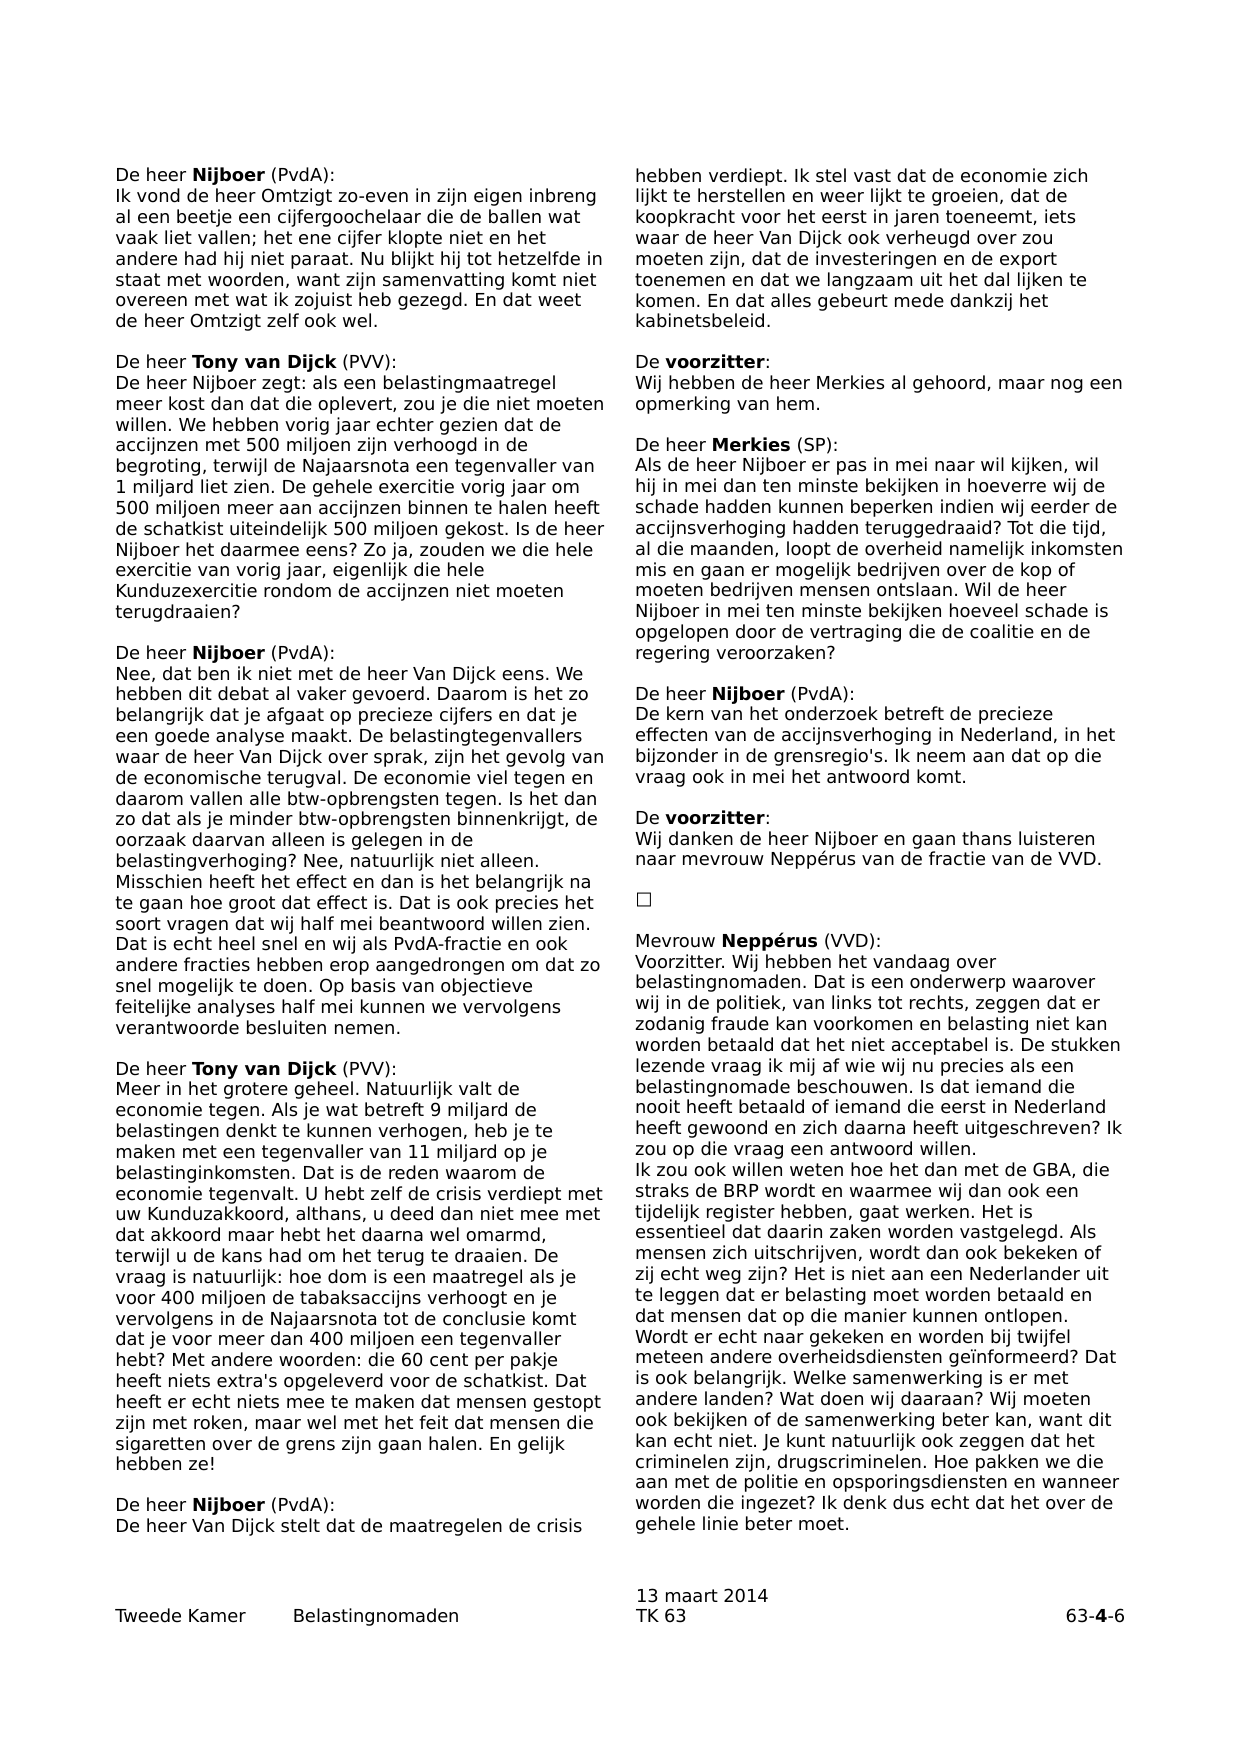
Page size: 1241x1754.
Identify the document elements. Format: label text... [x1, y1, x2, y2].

text Ik zou ook willen weten hoe het dan met de GBA, die straks de BRP wordt en waarmee wij dan ook een tijdelijk register hebben, gaat werken. Het is essentieel dat daarin zaken worden vastgelegd. Als mensen zich uitschrijven, wordt dan ook bekeken of zij echt weg zijn? Het is niet aan een Nederlander uit te leggen dat er belasting moet worden betaald en dat mensen dat op die manier kunnen ontlopen. Wordt er echt naar gekeken en worden bij twijfel meteen andere overheidsdiensten geïnformeerd? Dat is ook belangrijk. Welke samenwerking is er met andere landen? Wat doen wij daaraan? Wij moeten ook bekijken of de samenwerking beter kan, want dit kan echt niet. Je kunt natuurlijk ook zeggen dat het criminelen zijn, drugscriminelen. Hoe pakken we die aan met de politie en opsporingsdiensten en wanneer worden die ingezet? Ik denk dus echt dat het over de gehele linie beter moet. [635, 1160, 1125, 1535]
text De heer Nijboer (PvdA): [115, 1495, 605, 1516]
text ⬜ [635, 890, 1125, 911]
text Mevrouw Neppérus (VVD): [635, 931, 1125, 951]
text De heer Tony van Dijck (PVV): [115, 1058, 605, 1079]
text De heer Van Dijck stelt dat de maatregelen de crisis [115, 1516, 605, 1536]
text Wij hebben de heer Merkies al gehoord, maar nog een opmerking van hem. [635, 373, 1125, 414]
text Voorzitter. Wij hebben het vandaag over belastingnomaden. Dat is een onderwerp waarover wij in de politiek, van links tot rechts, zeggen dat er zodanig fraude kan voorkomen en belasting niet kan worden betaald dat het niet acceptabel is. De stukken lezende vraag ik mij af wie wij nu precies als een belastingnomade beschouwen. Is dat iemand die nooit heeft betaald of iemand die eerst in Nederland heeft gewoond en zich daarna heeft uitgeschreven? Ik zou op die vraag een antwoord willen. [635, 951, 1125, 1160]
text De heer Nijboer (PvdA): [115, 165, 605, 186]
text Meer in het grotere geheel. Natuurlijk valt de economie tegen. Als je wat betreft 9 miljard de belastingen denkt te kunnen verhogen, heb je te maken met een tegenvaller van 11 miljard op je belastinginkomsten. Dat is de reden waarom de economie tegenvalt. U hebt zelf de crisis verdiept met uw Kunduzakkoord, althans, u deed dan niet mee met dat akkoord maar hebt het daarna wel omarmd, terwijl u de kans had om het terug te draaien. De vraag is natuurlijk: hoe dom is een maatregel als je voor 400 miljoen de tabaksaccijns verhoogt en je vervolgens in de Najaarsnota tot de conclusie komt dat je voor meer dan 400 miljoen een tegenvaller hebt? Met andere woorden: die 60 cent per pakje heeft niets extra's opgeleverd voor de schatkist. Dat heeft er echt niets mee te maken dat mensen gestopt zijn met roken, maar wel met het feit dat mensen die sigaretten over de grens zijn gaan halen. En gelijk hebben ze! [115, 1079, 605, 1475]
text De heer Nijboer (PvdA): [115, 643, 605, 663]
text De heer Nijboer (PvdA): [635, 683, 1125, 704]
text De heer Tony van Dijck (PVV): [115, 352, 605, 373]
text Als de heer Nijboer er pas in mei naar wil kijken, wil hij in mei dan ten minste bekijken in hoeverre wij de schade hadden kunnen beperken indien wij eerder de accijnsverhoging hadden teruggedraaid? Tot die tijd, al die maanden, loopt de overheid namelijk inkomsten mis en gaan er mogelijk bedrijven over de kop of moeten bedrijven mensen ontslaan. Wil de heer Nijboer in mei ten minste bekijken hoeveel schade is opgelopen door de vertraging die de coalitie en de regering veroorzaken? [635, 455, 1125, 663]
text Ik vond de heer Omtzigt zo-even in zijn eigen inbreng al een beetje een cijfergoochelaar die de ballen wat vaak liet vallen; het ene cijfer klopte niet en het andere had hij niet paraat. Nu blijkt hij tot hetzelfde in staat met woorden, want zijn samenvatting komt niet overeen met wat ik zojuist heb gezegd. En dat weet de heer Omtzigt zelf ook wel. [115, 186, 605, 332]
text hebben verdiept. Ik stel vast dat de economie zich lijkt te herstellen en weer lijkt te groeien, dat de koopkracht voor het eerst in jaren toeneemt, iets waar de heer Van Dijck ook verheugd over zou moeten zijn, dat de investeringen en de export toenemen en dat we langzaam uit het dal lijken te komen. En dat alles gebeurt mede dankzij het kabinetsbeleid. [635, 165, 1125, 332]
text Wij danken de heer Nijboer en gaan thans luisteren naar mevrouw Neppérus van de fractie van de VVD. [635, 828, 1125, 870]
text De kern van het onderzoek betreft de precieze effecten van de accijnsverhoging in Nederland, in het bijzonder in de grensregio's. Ik neem aan dat op die vraag ook in mei het antwoord komt. [635, 704, 1125, 787]
text De heer Nijboer zegt: als een belastingmaatregel meer kost dan dat die oplevert, zou je die niet moeten willen. We hebben vorig jaar echter gezien dat de accijnzen met 500 miljoen zijn verhoogd in de begroting, terwijl de Najaarsnota een tegenvaller van 1 miljard liet zien. De gehele exercitie vorig jaar om 500 miljoen meer aan accijnzen binnen te halen heeft de schatkist uiteindelijk 500 miljoen gekost. Is de heer Nijboer het daarmee eens? Zo ja, zouden we die hele exercitie van vorig jaar, eigenlijk die hele Kunduzexercitie rondom de accijnzen niet moeten terugdraaien? [115, 373, 605, 623]
text De voorzitter: [635, 807, 1125, 828]
text De voorzitter: [635, 352, 1125, 373]
text De heer Merkies (SP): [635, 434, 1125, 455]
text Nee, dat ben ik niet met de heer Van Dijck eens. We hebben dit debat al vaker gevoerd. Daarom is het zo belangrijk dat je afgaat op precieze cijfers en dat je een goede analyse maakt. De belastingtegenvallers waar de heer Van Dijck over sprak, zijn het gevolg van de economische terugval. De economie viel tegen en daarom vallen alle btw-opbrengsten tegen. Is het dan zo dat als je minder btw-opbrengsten binnenkrijgt, de oorzaak daarvan alleen is gelegen in de belastingverhoging? Nee, natuurlijk niet alleen. Misschien heeft het effect en dan is het belangrijk na te gaan hoe groot dat effect is. Dat is ook precies het soort vragen dat wij half mei beantwoord willen zien. Dat is echt heel snel en wij als PvdA-fractie en ook andere fracties hebben erop aangedrongen om dat zo snel mogelijk te doen. Op basis van objectieve feitelijke analyses half mei kunnen we vervolgens verantwoorde besluiten nemen. [115, 663, 605, 1038]
